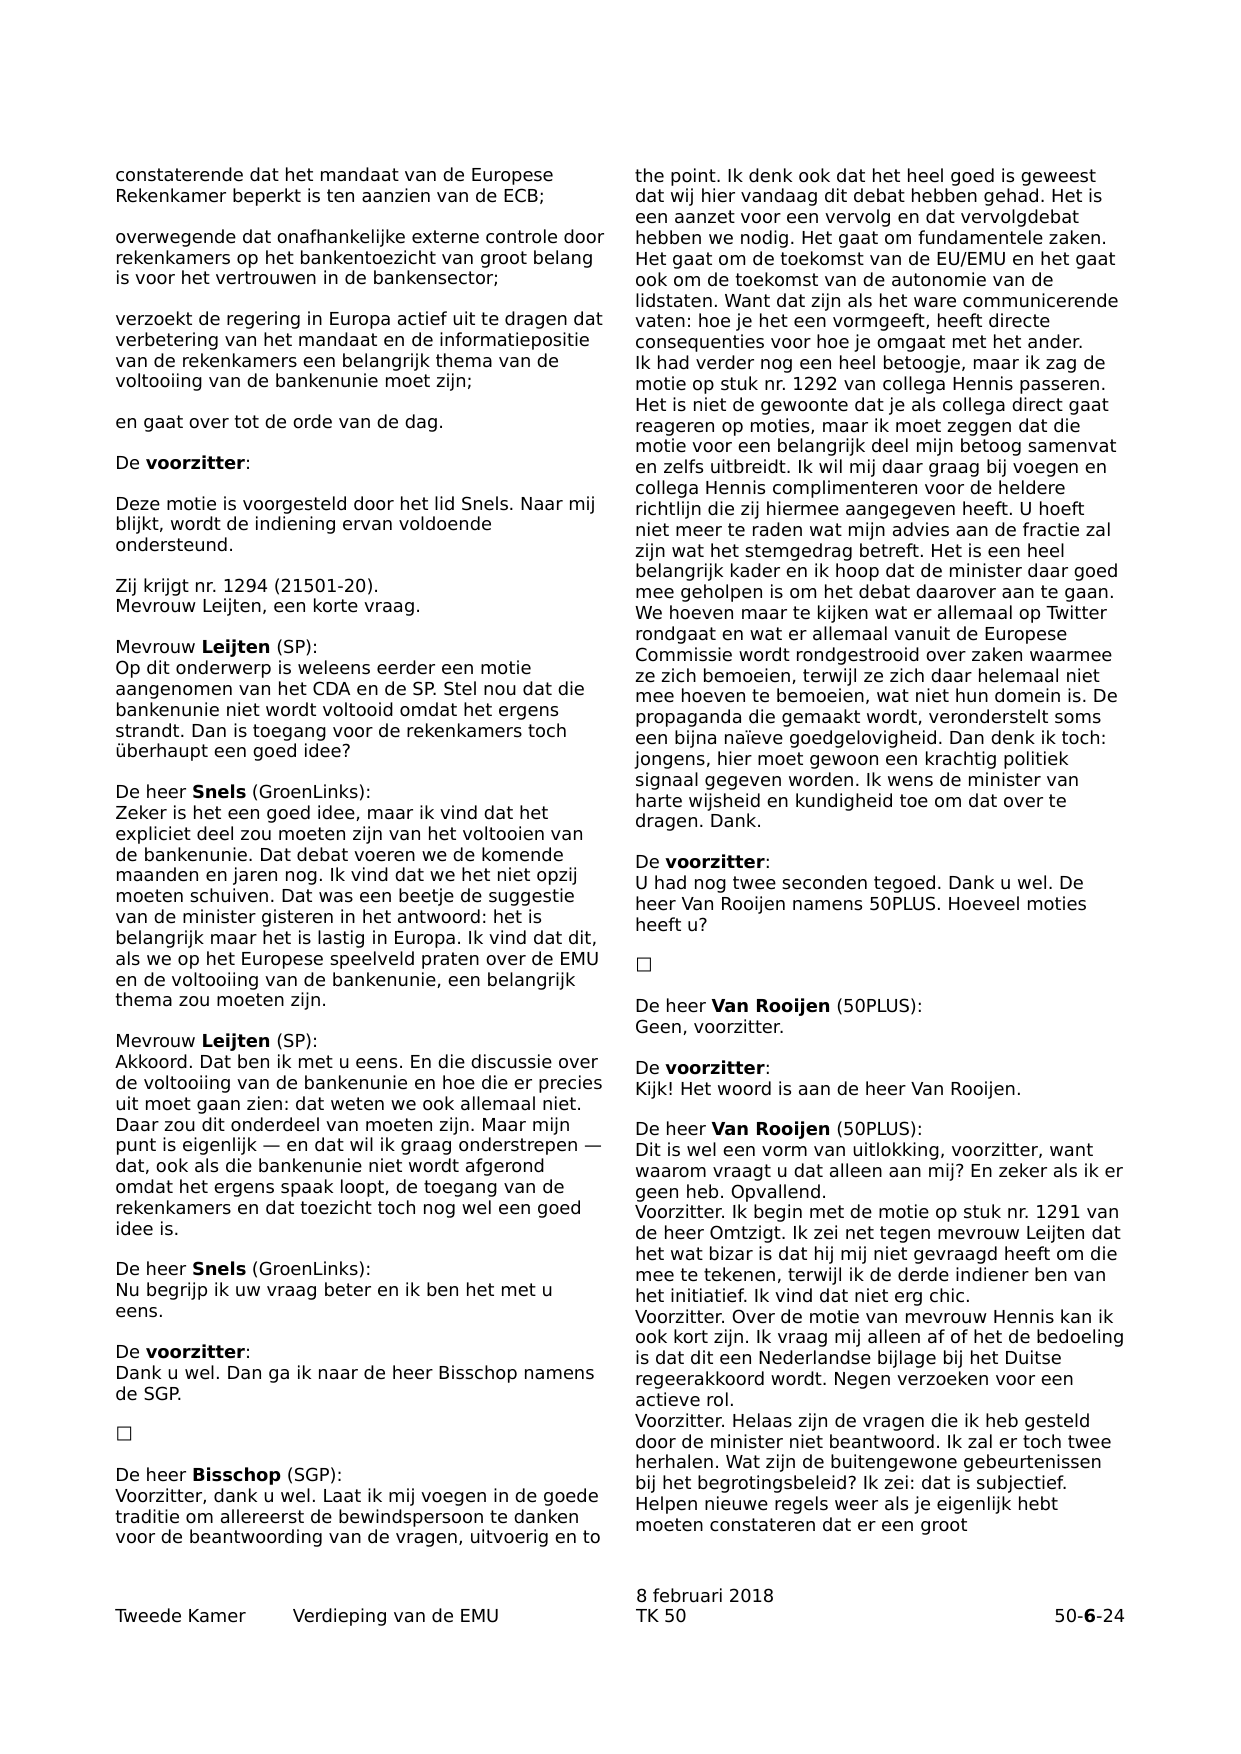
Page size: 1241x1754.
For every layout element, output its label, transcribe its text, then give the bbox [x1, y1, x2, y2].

text constaterende dat het mandaat van de Europese Rekenkamer beperkt is ten aanzien van de ECB; [115, 165, 605, 207]
text De heer Snels (GroenLinks): [115, 782, 605, 803]
text De voorzitter: [635, 1057, 1125, 1078]
text De heer Van Rooijen (50PLUS): [635, 996, 1125, 1017]
text Voorzitter, dank u wel. Laat ik mij voegen in de goede traditie om allereerst de bewindspersoon te danken voor de beantwoording van de vragen, uitvoerig en to [115, 1486, 605, 1548]
text ⬜ [115, 1424, 605, 1445]
text Voorzitter. Over de motie van mevrouw Hennis kan ik ook kort zijn. Ik vraag mij alleen af of het de bedoeling is dat dit een Nederlandse bijlage bij het Duitse regeerakkoord wordt. Negen verzoeken voor een actieve rol. [635, 1306, 1125, 1411]
text Mevrouw Leijten (SP): [115, 1031, 605, 1052]
text De voorzitter: [115, 1342, 605, 1362]
text overwegende dat onafhankelijke externe controle door rekenkamers op het bankentoezicht van groot belang is voor het vertrouwen in de bankensector; [115, 227, 605, 289]
text Geen, voorzitter. [635, 1017, 1125, 1037]
text en gaat over tot de orde van de dag. [115, 412, 605, 433]
text U had nog twee seconden tegoed. Dank u wel. De heer Van Rooijen namens 50PLUS. Hoeveel moties heeft u? [635, 873, 1125, 935]
text De heer Van Rooijen (50PLUS): [635, 1119, 1125, 1140]
text verzoekt de regering in Europa actief uit te dragen dat verbetering van het mandaat en de informatiepositie van de rekenkamers een belangrijk thema van de voltooiing van de bankenunie moet zijn; [115, 309, 605, 392]
text Nu begrijp ik uw vraag beter en ik ben het met u eens. [115, 1280, 605, 1322]
text De voorzitter: [635, 852, 1125, 873]
text Deze motie is voorgesteld door het lid Snels. Naar mij blijkt, wordt de indiening ervan voldoende ondersteund. [115, 493, 605, 556]
text Op dit onderwerp is weleens eerder een motie aangenomen van het CDA en de SP. Stel nou dat die bankenunie niet wordt voltooid omdat het ergens strandt. Dan is toegang voor de rekenkamers toch überhaupt een goed idee? [115, 658, 605, 762]
text Kijk! Het woord is aan de heer Van Rooijen. [635, 1078, 1125, 1099]
text De heer Snels (GroenLinks): [115, 1259, 605, 1280]
text Voorzitter. Helaas zijn de vragen die ik heb gesteld door de minister niet beantwoord. Ik zal er toch twee herhalen. Wat zijn de buitengewone gebeurtenissen bij het begrotingsbeleid? Ik zei: dat is subjectief. Helpen nieuwe regels weer als je eigenlijk hebt moeten constateren dat er een groot [635, 1411, 1125, 1536]
text Zeker is het een goed idee, maar ik vind dat het expliciet deel zou moeten zijn van het voltooien van de bankenunie. Dat debat voeren we de komende maanden en jaren nog. Ik vind dat we het niet opzij moeten schuiven. Dat was een beetje de suggestie van de minister gisteren in het antwoord: het is belangrijk maar het is lastig in Europa. Ik vind dat dit, als we op het Europese speelveld praten over de EMU en de voltooiing van de bankenunie, een belangrijk thema zou moeten zijn. [115, 803, 605, 1011]
text Akkoord. Dat ben ik met u eens. En die discussie over de voltooiing van de bankenunie en hoe die er precies uit moet gaan zien: dat weten we ook allemaal niet. Daar zou dit onderdeel van moeten zijn. Maar mijn punt is eigenlijk — en dat wil ik graag onderstrepen — dat, ook als die bankenunie niet wordt afgerond omdat het ergens spaak loopt, de toegang van de rekenkamers en dat toezicht toch nog wel een goed idee is. [115, 1052, 605, 1239]
text Dit is wel een vorm van uitlokking, voorzitter, want waarom vraagt u dat alleen aan mij? En zeker als ik er geen heb. Opvallend. [635, 1140, 1125, 1202]
text Dank u wel. Dan ga ik naar de heer Bisschop namens de SGP. [115, 1362, 605, 1404]
text Voorzitter. Ik begin met de motie op stuk nr. 1291 van de heer Omtzigt. Ik zei net tegen mevrouw Leijten dat het wat bizar is dat hij mij niet gevraagd heeft om die mee te tekenen, terwijl ik de derde indiener ben van het initiatief. Ik vind dat niet erg chic. [635, 1202, 1125, 1306]
text Zij krijgt nr. 1294 (21501-20). [115, 576, 605, 596]
text De voorzitter: [115, 453, 605, 473]
text ⬜ [635, 955, 1125, 976]
text the point. Ik denk ook dat het heel goed is geweest dat wij hier vandaag dit debat hebben gehad. Het is een aanzet voor een vervolg en dat vervolgdebat hebben we nodig. Het gaat om fundamentele zaken. Het gaat om de toekomst van de EU/EMU en het gaat ook om de toekomst van de autonomie van de lidstaten. Want dat zijn als het ware communicerende vaten: hoe je het een vormgeeft, heeft directe consequenties voor hoe je omgaat met het ander. [635, 165, 1125, 353]
text Mevrouw Leijten, een korte vraag. [115, 596, 605, 617]
text De heer Bisschop (SGP): [115, 1465, 605, 1486]
text Ik had verder nog een heel betoogje, maar ik zag de motie op stuk nr. 1292 van collega Hennis passeren. Het is niet de gewoonte dat je als collega direct gaat reageren op moties, maar ik moet zeggen dat die motie voor een belangrijk deel mijn betoog samenvat en zelfs uitbreidt. Ik wil mij daar graag bij voegen en collega Hennis complimenteren voor de heldere richtlijn die zij hiermee aangegeven heeft. U hoeft niet meer te raden wat mijn advies aan de fractie zal zijn wat het stemgedrag betreft. Het is een heel belangrijk kader en ik hoop dat de minister daar goed mee geholpen is om het debat daarover aan te gaan. We hoeven maar te kijken wat er allemaal op Twitter rondgaat en wat er allemaal vanuit de Europese Commissie wordt rondgestrooid over zaken waarmee ze zich bemoeien, terwijl ze zich daar helemaal niet mee hoeven te bemoeien, wat niet hun domein is. De propaganda die gemaakt wordt, veronderstelt soms een bijna naïeve goedgelovigheid. Dan denk ik toch: jongens, hier moet gewoon een krachtig politiek signaal gegeven worden. Ik wens de minister van harte wijsheid en kundigheid toe om dat over te dragen. Dank. [635, 353, 1125, 832]
text Mevrouw Leijten (SP): [115, 637, 605, 658]
